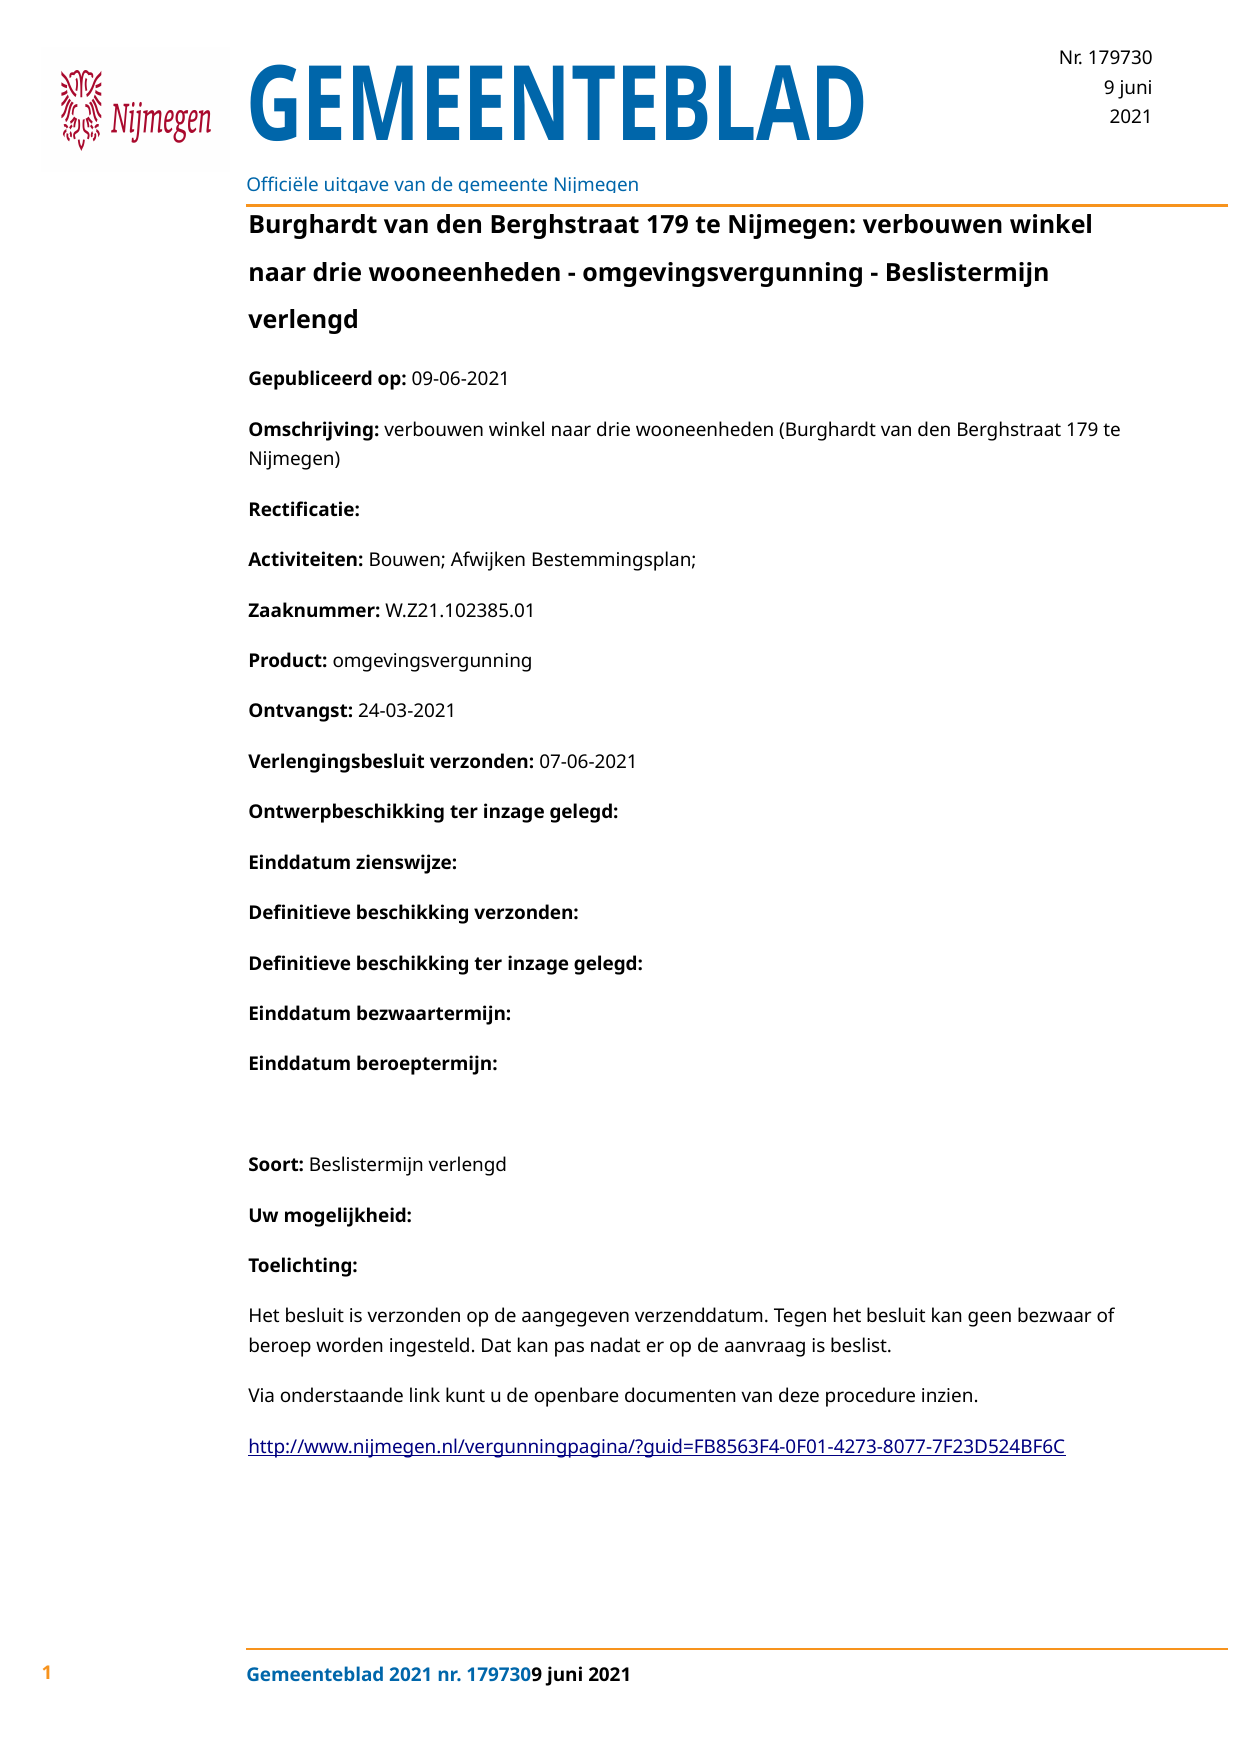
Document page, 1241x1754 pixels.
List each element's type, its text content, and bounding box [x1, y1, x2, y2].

text Activiteiten: Bouwen; Afwijken Bestemmingsplan; [248, 546, 1152, 572]
text Het besluit is verzonden op de aangegeven verzenddatum. Tegen het besluit kan geen bezwaar of beroep worden ingesteld. Dat kan pas nadat er op de aanvraag is beslist. [248, 1303, 1152, 1358]
text Product: omgevingsvergunning [248, 647, 1152, 673]
text Definitieve beschikking verzonden: [248, 899, 1152, 925]
text Einddatum bezwaartermijn: [248, 1000, 1152, 1026]
text Ontvangst: 24-03-2021 [248, 698, 1152, 723]
picture [41, 47, 231, 172]
text Ontwerpbeschikking ter inzage gelegd: [248, 798, 1152, 824]
text Omschrijving: verbouwen winkel naar drie wooneenheden (Burghardt van den Berghstraat 179 te Nijmegen) [248, 416, 1152, 471]
text Rectificatie: [248, 496, 1152, 522]
text Uw mogelijkheid: [248, 1202, 1152, 1227]
text Verlengingsbesluit verzonden: 07-06-2021 [248, 748, 1152, 774]
text Einddatum beroeptermijn: [248, 1051, 1152, 1076]
text Definitieve beschikking ter inzage gelegd: [248, 950, 1152, 975]
text Via onderstaande link kunt u de openbare documenten van deze procedure inzien. [248, 1383, 1152, 1408]
text http://www.nijmegen.nl/vergunningpagina/?guid=FB8563F4-0F01-4273-8077-7F23D524BF6C [248, 1433, 1152, 1459]
text Soort: Beslistermijn verlengd [248, 1151, 1152, 1177]
text Zaaknummer: W.Z21.102385.01 [248, 597, 1152, 622]
text Toelichting: [248, 1252, 1152, 1278]
text Burghardt van den Berghstraat 179 te Nijmegen: verbouwen winkel naar drie wooneenheden - omgevingsvergunning - Beslistermijn verlengd [248, 207, 1152, 336]
text Einddatum zienswijze: [248, 849, 1152, 874]
text Gepubliceerd op: 09-06-2021 [248, 366, 1152, 391]
